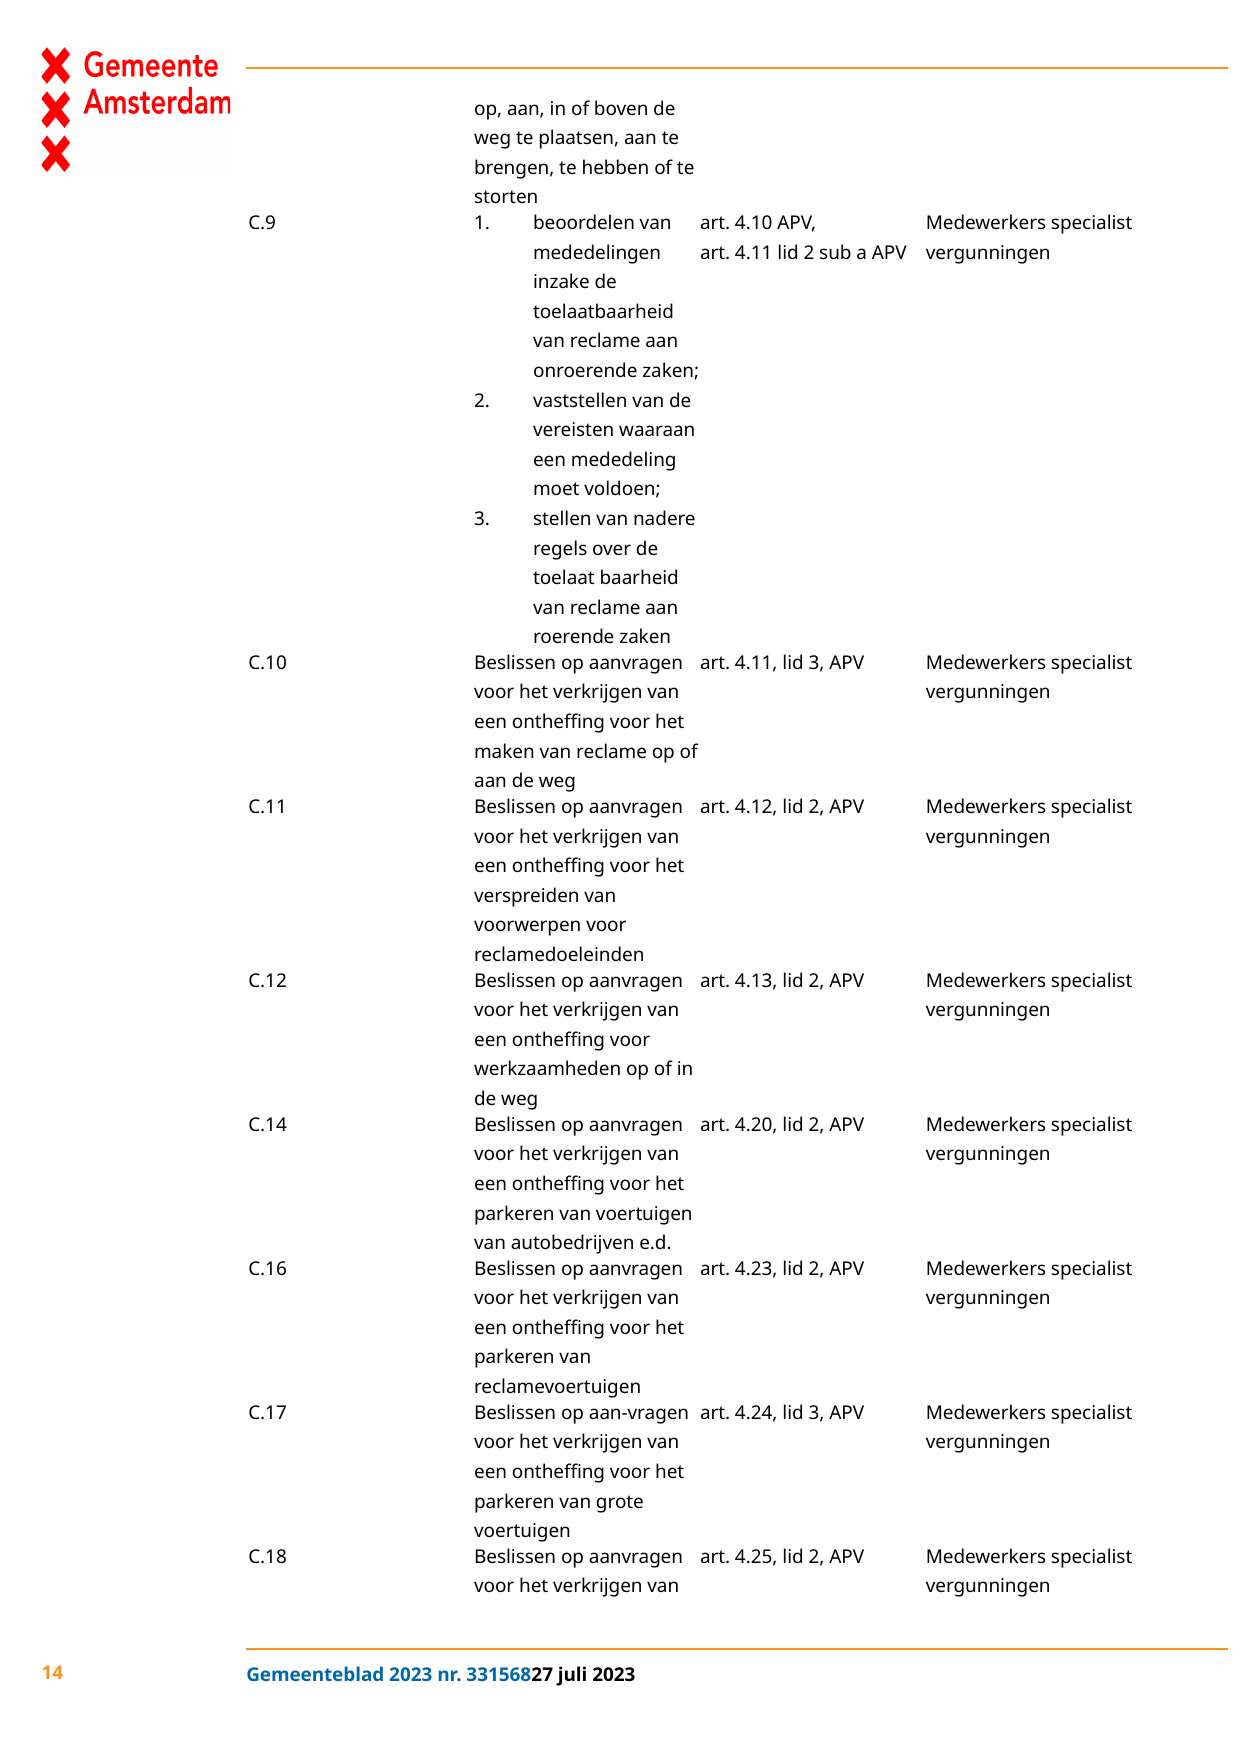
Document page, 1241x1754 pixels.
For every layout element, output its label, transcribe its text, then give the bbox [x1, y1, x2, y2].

table_cell Medewerkers specialist vergunningen [926, 209, 1152, 649]
table_cell Beslissen op aanvragen voor het verkrijgen van een ontheffing voor werkzaamheden op of in de weg [474, 967, 700, 1111]
table_cell [926, 95, 1152, 209]
table_cell Beslissen op aanvragen voor het verkrijgen van een ontheffing voor het maken van reclame op of aan de weg [474, 649, 700, 793]
table_cell Medewerkers specialist vergunningen [926, 1543, 1152, 1598]
table_cell [248, 95, 474, 209]
table_cell beoordelen van mededelingen inzake de toelaatbaarheid van reclame aan onroerende zaken; vaststellen van de vereisten waaraan een mededeling moet voldoen; stellen van nadere regels over de toelaat baarheid van reclame aan roerende zaken [474, 209, 700, 649]
table_cell C.14 [248, 1111, 474, 1255]
table_cell C.11 [248, 793, 474, 967]
table_cell Beslissen op aanvragen voor het verkrijgen van [474, 1543, 700, 1598]
table_cell Medewerkers specialist vergunningen [926, 1399, 1152, 1543]
table_cell C.18 [248, 1543, 474, 1598]
table_cell art. 4.25, lid 2, APV [700, 1543, 926, 1598]
picture [41, 47, 231, 172]
table_cell art. 4.20, lid 2, APV [700, 1111, 926, 1255]
table_cell C.16 [248, 1255, 474, 1399]
table_cell Medewerkers specialist vergunningen [926, 1111, 1152, 1255]
table_cell Medewerkers specialist vergunningen [926, 649, 1152, 793]
table_cell Medewerkers specialist vergunningen [926, 1255, 1152, 1399]
table_cell Beslissen op aanvragen voor het verkrijgen van een ontheffing voor het verspreiden van voorwerpen voor reclamedoeleinden [474, 793, 700, 967]
table_cell Medewerkers specialist vergunningen [926, 793, 1152, 967]
table_cell op, aan, in of boven de weg te plaatsen, aan te brengen, te hebben of te storten [474, 95, 700, 209]
table_cell art. 4.23, lid 2, APV [700, 1255, 926, 1399]
table_cell art. 4.13, lid 2, APV [700, 967, 926, 1111]
table_cell Beslissen op aanvragen voor het verkrijgen van een ontheffing voor het parkeren van voertuigen van autobedrijven e.d. [474, 1111, 700, 1255]
table_cell art. 4.11, lid 3, APV [700, 649, 926, 793]
table_cell art. 4.24, lid 3, APV [700, 1399, 926, 1543]
table_cell C.12 [248, 967, 474, 1111]
table_cell art. 4.10 APV, art. 4.11 lid 2 sub a APV [700, 209, 926, 649]
table_cell [700, 95, 926, 209]
table_cell Medewerkers specialist vergunningen [926, 967, 1152, 1111]
table_cell Beslissen op aan-vragen voor het verkrijgen van een ontheffing voor het parkeren van grote voertuigen [474, 1399, 700, 1543]
table_cell C.17 [248, 1399, 474, 1543]
table_cell Beslissen op aanvragen voor het verkrijgen van een ontheffing voor het parkeren van reclamevoertuigen [474, 1255, 700, 1399]
table_cell C.9 [248, 209, 474, 649]
table_cell C.10 [248, 649, 474, 793]
table_cell art. 4.12, lid 2, APV [700, 793, 926, 967]
